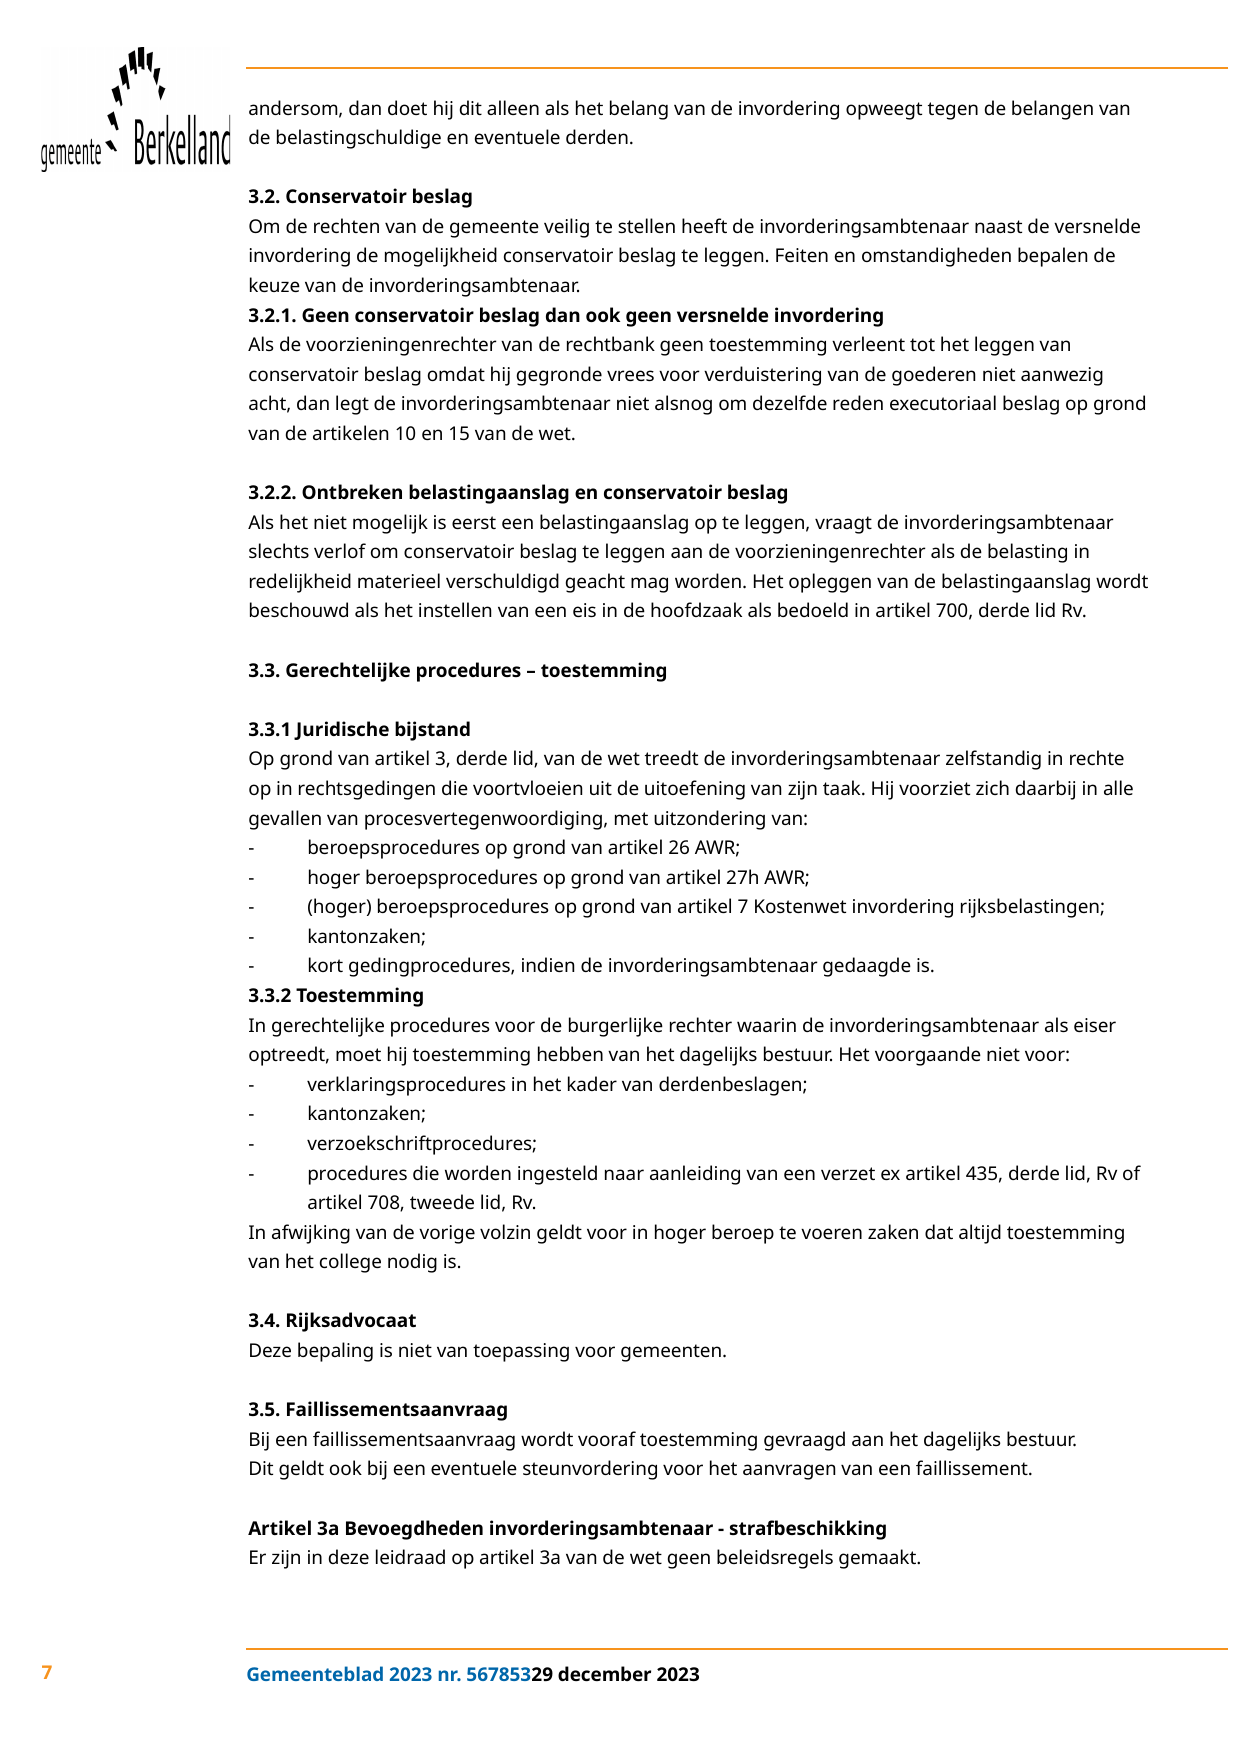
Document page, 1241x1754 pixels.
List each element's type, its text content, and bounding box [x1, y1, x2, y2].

text 3.5. Faillissementsaanvraag [248, 1396, 1152, 1422]
list kantonzaken; [248, 923, 1152, 949]
text Deze bepaling is niet van toepassing voor gemeenten. [248, 1337, 1152, 1363]
list kort gedingprocedures, indien de invorderingsambtenaar gedaagde is. [248, 953, 1152, 978]
list beroepsprocedures op grond van artikel 26 AWR; [248, 834, 1152, 860]
picture [41, 47, 231, 172]
list (hoger) beroepsprocedures op grond van artikel 7 Kostenwet invordering rijksbelastingen; [248, 893, 1152, 919]
list verklaringsprocedures in het kader van derdenbeslagen; [248, 1071, 1152, 1097]
text 3.3.1 Juridische bijstand [248, 716, 1152, 742]
list kantonzaken; [248, 1101, 1152, 1126]
text Op grond van artikel 3, derde lid, van de wet treedt de invorderingsambtenaar zelfstandig in rechte op in rechtsgedingen die voortvloeien uit de uitoefening van zijn taak. Hij voorziet zich daarbij in alle gevallen van procesvertegenwoordiging, met uitzondering van: [248, 746, 1152, 831]
text Dit geldt ook bij een eventuele steunvordering voor het aanvragen van een faillissement. [248, 1456, 1152, 1481]
text 3.2.1. Geen conservatoir beslag dan ook geen versnelde invordering [248, 302, 1152, 328]
text In gerechtelijke procedures voor de burgerlijke rechter waarin de invorderingsambtenaar als eiser optreedt, moet hij toestemming hebben van het dagelijks bestuur. Het voorgaande niet voor: [248, 1012, 1152, 1067]
text 3.2.2. Ontbreken belastingaanslag en conservatoir beslag [248, 479, 1152, 505]
text 3.2. Conservatoir beslag [248, 183, 1152, 209]
text Er zijn in deze leidraad op artikel 3a van de wet geen beleidsregels gemaakt. [248, 1544, 1152, 1570]
list verzoekschriftprocedures; [248, 1130, 1152, 1156]
text Bij een faillissementsaanvraag wordt vooraf toestemming gevraagd aan het dagelijks bestuur. [248, 1426, 1152, 1452]
list procedures die worden ingesteld naar aanleiding van een verzet ex artikel 435, derde lid, Rv of artikel 708, tweede lid, Rv. [248, 1160, 1152, 1215]
text In afwijking van de vorige volzin geldt voor in hoger beroep te voeren zaken dat altijd toestemming van het college nodig is. [248, 1219, 1152, 1274]
text andersom, dan doet hij dit alleen als het belang van de invordering opweegt tegen de belangen van de belastingschuldige en eventuele derden. [248, 95, 1152, 150]
text 3.4. Rijksadvocaat [248, 1308, 1152, 1333]
list hoger beroepsprocedures op grond van artikel 27h AWR; [248, 864, 1152, 890]
text Om de rechten van de gemeente veilig te stellen heeft de invorderingsambtenaar naast de versnelde invordering de mogelijkheid conservatoir beslag te leggen. Feiten en omstandigheden bepalen de keuze van de invorderingsambtenaar. [248, 213, 1152, 298]
text Als het niet mogelijk is eerst een belastingaanslag op te leggen, vraagt de invorderingsambtenaar slechts verlof om conservatoir beslag te leggen aan de voorzieningenrechter als de belasting in redelijkheid materieel verschuldigd geacht mag worden. Het opleggen van de belastingaanslag wordt beschouwd als het instellen van een eis in de hoofdzaak als bedoeld in artikel 700, derde lid Rv. [248, 509, 1152, 623]
text Als de voorzieningenrechter van de rechtbank geen toestemming verleent tot het leggen van conservatoir beslag omdat hij gegronde vrees voor verduistering van de goederen niet aanwezig acht, dan legt de invorderingsambtenaar niet alsnog om dezelfde reden executoriaal beslag op grond van de artikelen 10 en 15 van de wet. [248, 331, 1152, 446]
text Artikel 3a Bevoegdheden invorderingsambtenaar - strafbeschikking [248, 1515, 1152, 1541]
text 3.3. Gerechtelijke procedures – toestemming [248, 657, 1152, 683]
text 3.3.2 Toestemming [248, 982, 1152, 1008]
